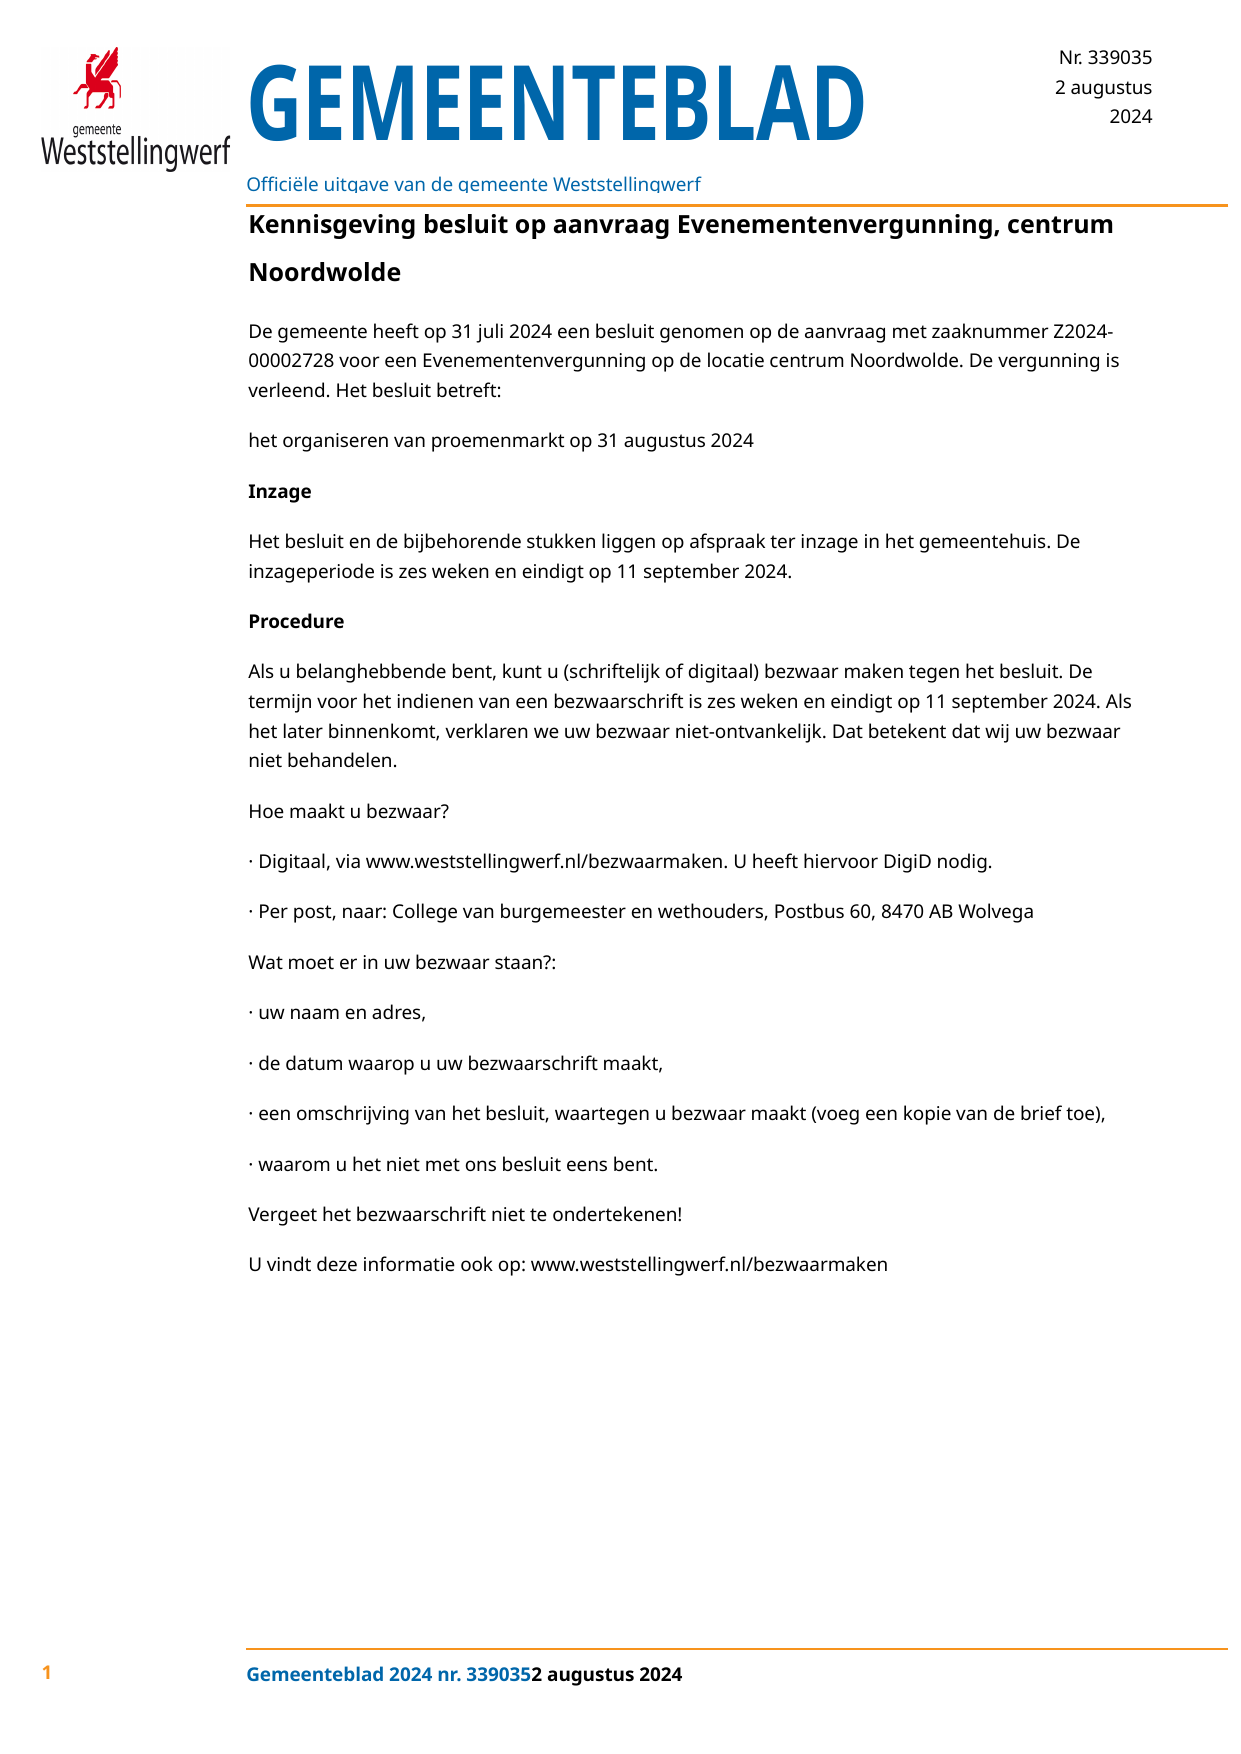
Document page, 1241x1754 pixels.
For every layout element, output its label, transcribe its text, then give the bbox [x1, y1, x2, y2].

text · de datum waarop u uw bezwaarschrift maakt, [248, 1050, 1152, 1076]
picture [41, 47, 231, 172]
text · waarom u het niet met ons besluit eens bent. [248, 1151, 1152, 1177]
text Als u belanghebbende bent, kunt u (schriftelijk of digitaal) bezwaar maken tegen het besluit. De termijn voor het indienen van een bezwaarschrift is zes weken en eindigt op 11 september 2024. Als het later binnenkomt, verklaren we uw bezwaar niet-ontvankelijk. Dat betekent dat wij uw bezwaar niet behandelen. [248, 659, 1152, 773]
text Procedure [248, 608, 1152, 634]
text het organiseren van proemenmarkt op 31 augustus 2024 [248, 427, 1152, 453]
text · Digitaal, via www.weststellingwerf.nl/bezwaarmaken. U heeft hiervoor DigiD nodig. [248, 848, 1152, 874]
text Kennisgeving besluit op aanvraag Evenementenvergunning, centrum Noordwolde [248, 207, 1152, 288]
text Vergeet het bezwaarschrift niet te ondertekenen! [248, 1201, 1152, 1227]
text · een omschrijving van het besluit, waartegen u bezwaar maakt (voeg een kopie van de brief toe), [248, 1100, 1152, 1126]
text Hoe maakt u bezwaar? [248, 798, 1152, 824]
text · uw naam en adres, [248, 999, 1152, 1025]
text · Per post, naar: College van burgemeester en wethouders, Postbus 60, 8470 AB Wolvega [248, 899, 1152, 924]
text Wat moet er in uw bezwaar staan?: [248, 949, 1152, 975]
text Inzage [248, 478, 1152, 504]
text Het besluit en de bijbehorende stukken liggen op afspraak ter inzage in het gemeentehuis. De inzageperiode is zes weken en eindigt op 11 september 2024. [248, 528, 1152, 584]
text De gemeente heeft op 31 juli 2024 een besluit genomen op de aanvraag met zaaknummer Z2024-00002728 voor een Evenementenvergunning op de locatie centrum Noordwolde. De vergunning is verleend. Het besluit betreft: [248, 318, 1152, 403]
text U vindt deze informatie ook op: www.weststellingwerf.nl/bezwaarmaken [248, 1252, 1152, 1277]
